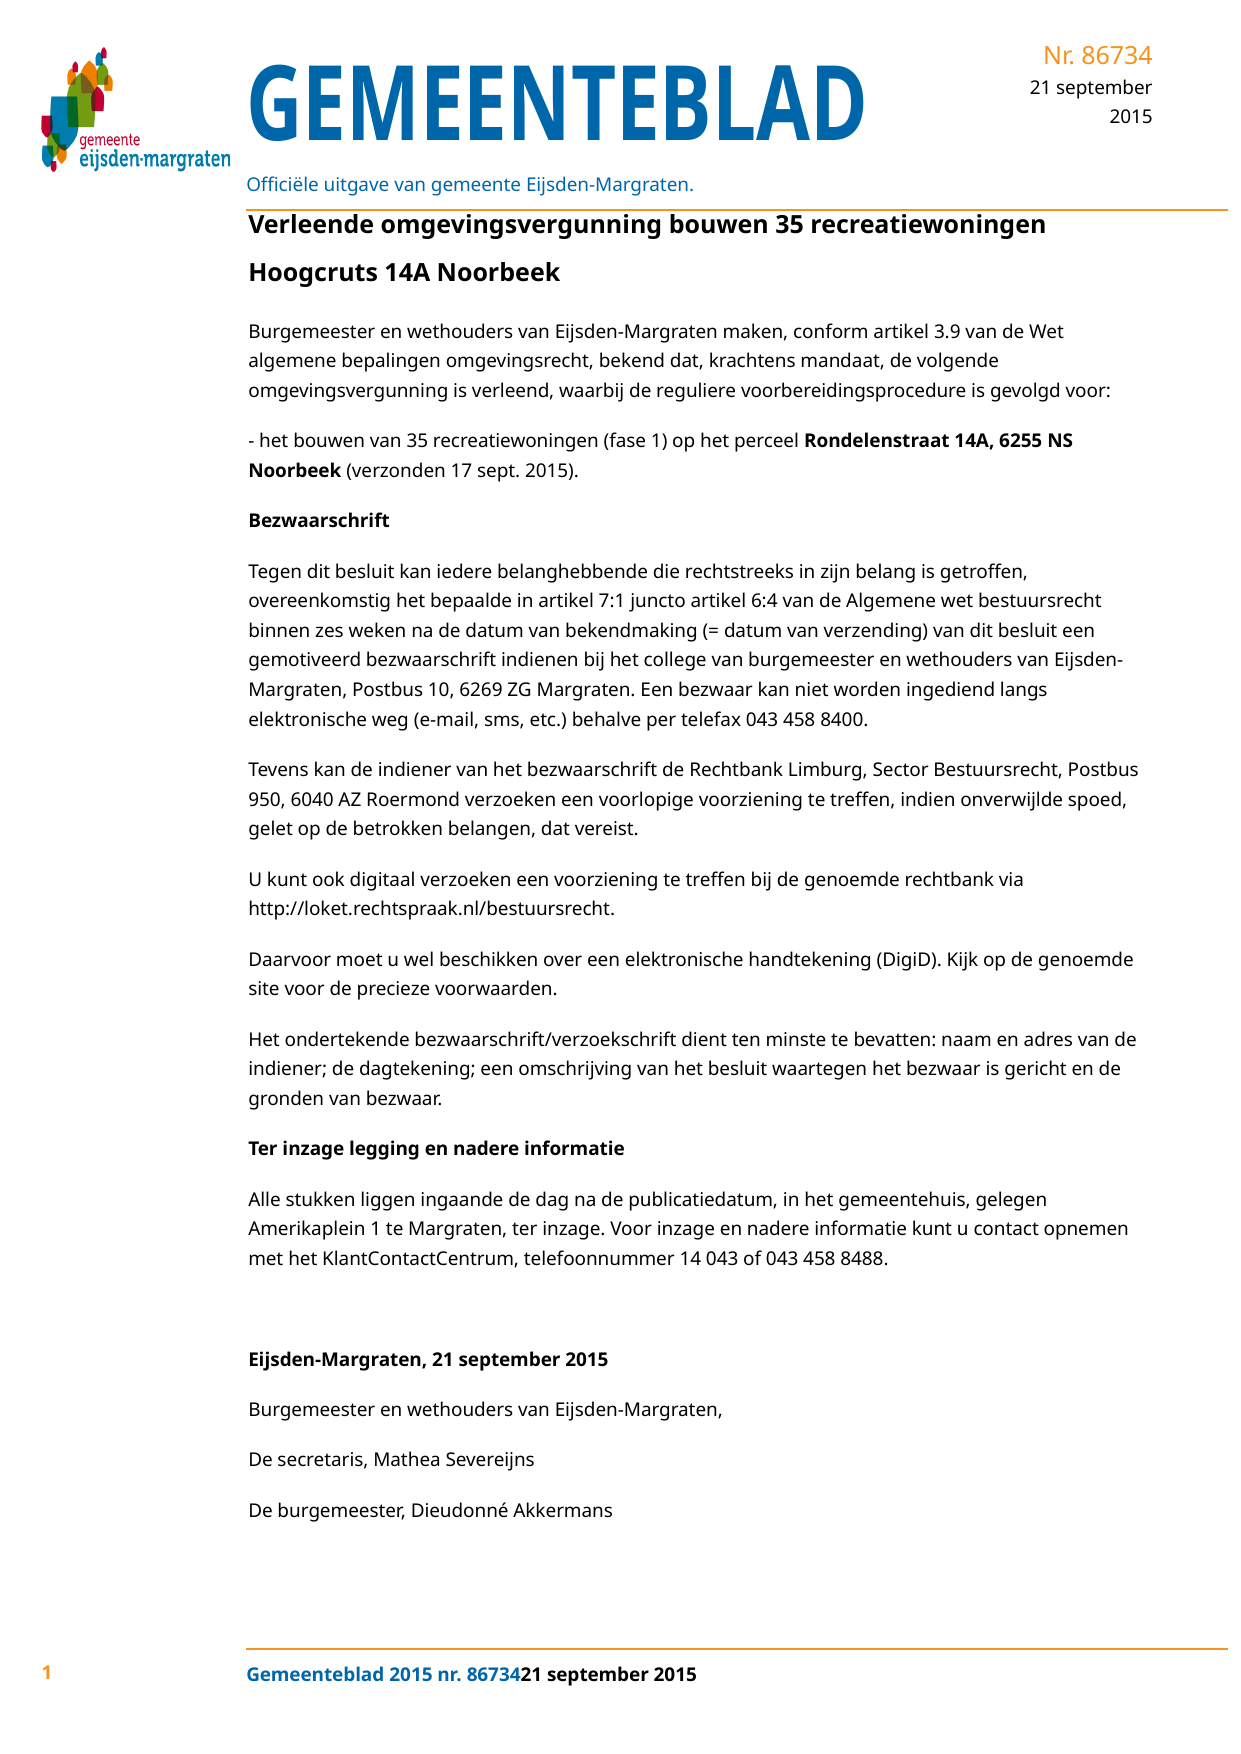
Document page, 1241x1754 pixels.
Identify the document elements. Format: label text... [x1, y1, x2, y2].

text Burgemeester en wethouders van Eijsden-Margraten, [248, 1396, 1152, 1422]
text Bezwaarschrift [248, 507, 1152, 533]
text Tevens kan de indiener van het bezwaarschrift de Rechtbank Limburg, Sector Bestuursrecht, Postbus 950, 6040 AZ Roermond verzoeken een voorlopige voorziening te treffen, indien onverwijlde spoed, gelet op de betrokken belangen, dat vereist. [248, 756, 1152, 841]
text Eijsden-Margraten, 21 september 2015 [248, 1346, 1152, 1372]
text De secretaris, Mathea Severeijns [248, 1447, 1152, 1472]
text Het ondertekende bezwaarschrift/verzoekschrift dient ten minste te bevatten: naam en adres van de indiener; de dagtekening; een omschrijving van het besluit waartegen het bezwaar is gericht en de gronden van bezwaar. [248, 1026, 1152, 1111]
text Daarvoor moet u wel beschikken over een elektronische handtekening (DigiD). Kijk op de genoemde site voor de precieze voorwaarden. [248, 946, 1152, 1001]
text Ter inzage legging en nadere informatie [248, 1135, 1152, 1161]
text De burgemeester, Dieudonné Akkermans [248, 1497, 1152, 1523]
text Burgemeester en wethouders van Eijsden-Margraten maken, conform artikel 3.9 van de Wet algemene bepalingen omgevingsrecht, bekend dat, krachtens mandaat, de volgende omgevingsvergunning is verleend, waarbij de reguliere voorbereidingsprocedure is gevolgd voor: [248, 318, 1152, 403]
text Alle stukken liggen ingaande de dag na de publicatiedatum, in het gemeentehuis, gelegen Amerikaplein 1 te Margraten, ter inzage. Voor inzage en nadere informatie kunt u contact opnemen met het KlantContactCentrum, telefoonnummer 14 043 of 043 458 8488. [248, 1186, 1152, 1271]
picture [41, 47, 231, 172]
text - het bouwen van 35 recreatiewoningen (fase 1) op het perceel Rondelenstraat 14A, 6255 NS Noorbeek (verzonden 17 sept. 2015). [248, 427, 1152, 483]
text Tegen dit besluit kan iedere belanghebbende die rechtstreeks in zijn belang is getroffen, overeenkomstig het bepaalde in artikel 7:1 juncto artikel 6:4 van de Algemene wet bestuursrecht binnen zes weken na de datum van bekendmaking (= datum van verzending) van dit besluit een gemotiveerd bezwaarschrift indienen bij het college van burgemeester en wethouders van Eijsden-Margraten, Postbus 10, 6269 ZG Margraten. Een bezwaar kan niet worden ingediend langs elektronische weg (e-mail, sms, etc.) behalve per telefax 043 458 8400. [248, 558, 1152, 732]
text Verleende omgevingsvergunning bouwen 35 recreatiewoningen Hoogcruts 14A Noorbeek [248, 211, 1152, 288]
text U kunt ook digitaal verzoeken een voorziening te treffen bij de genoemde rechtbank via http://loket.rechtspraak.nl/bestuursrecht. [248, 866, 1152, 921]
